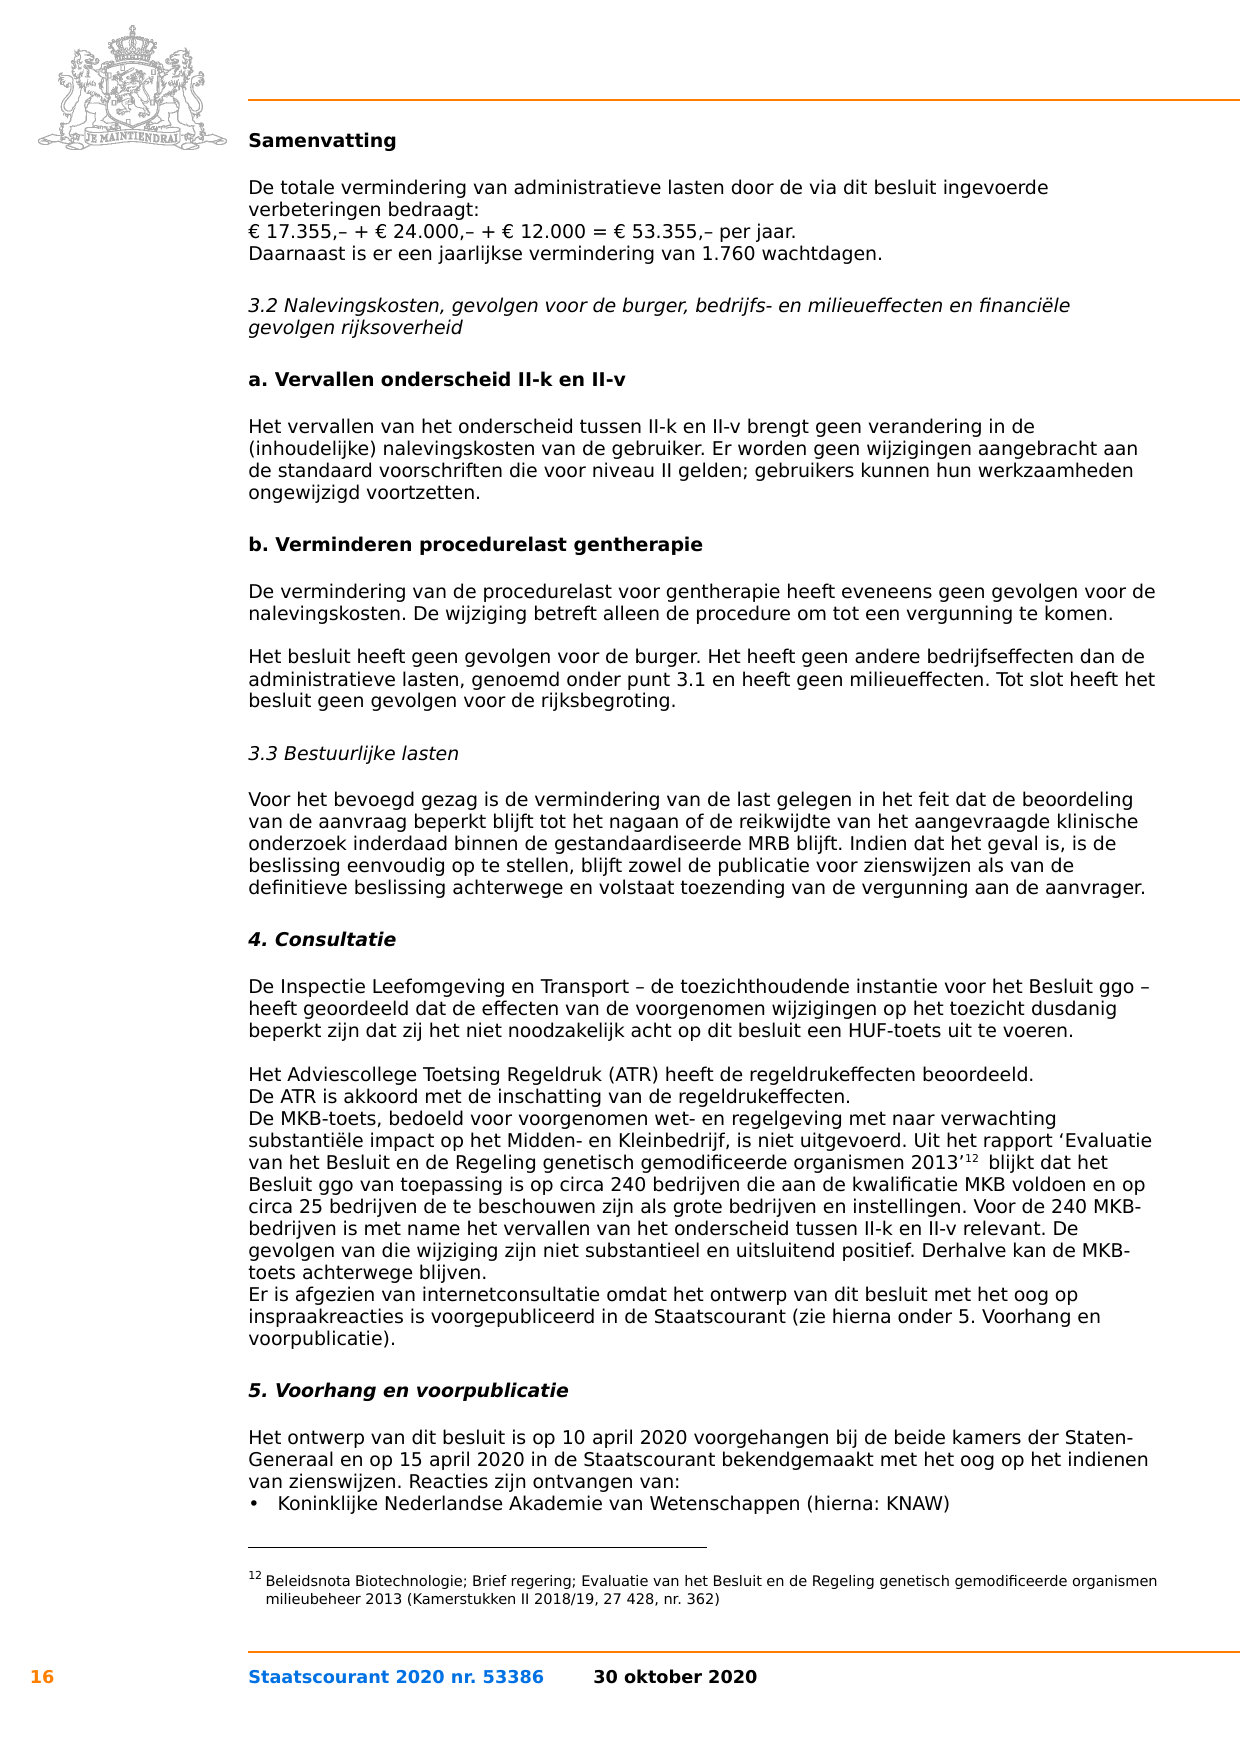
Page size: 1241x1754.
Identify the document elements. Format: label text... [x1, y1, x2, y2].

text Beleidsnota Biotechnologie; Brief regering; Evaluatie van het Besluit en de Regeling genetisch gemodificeerde organismen milieubeheer 2013 (Kamerstukken II 2018/19, 27 428, nr. 362) [248, 1569, 1163, 1608]
text De vermindering van de procedurelast voor gentherapie heeft eveneens geen gevolgen voor de nalevingskosten. De wijziging betreft alleen de procedure om tot een vergunning te komen. [248, 581, 1163, 624]
subtitle b. Verminderen procedurelast gentherapie [248, 534, 1163, 556]
text De Inspectie Leefomgeving en Transport – de toezichthoudende instantie voor het Besluit ggo – heeft geoordeeld dat de effecten van de voorgenomen wijzigingen op het toezicht dusdanig beperkt zijn dat zij het niet noodzakelijk acht op dit besluit een HUF-toets uit te voeren. [248, 976, 1163, 1042]
subtitle 3.2 Nalevingskosten, gevolgen voor de burger, bedrijfs- en milieueffecten en financiële gevolgen rijksoverheid [248, 295, 1163, 339]
text • Koninklijke Nederlandse Akademie van Wetenschappen (hierna: KNAW) [248, 1493, 1163, 1515]
text De ATR is akkoord met de inschatting van de regeldrukeffecten. [248, 1086, 1163, 1108]
text Daarnaast is er een jaarlijkse vermindering van 1.760 wachtdagen. [248, 243, 1163, 265]
subtitle 5. Voorhang en voorpublicatie [248, 1380, 1163, 1402]
text De MKB-toets, bedoeld voor voorgenomen wet- en regelgeving met naar verwachting substantiële impact op het Midden- en Kleinbedrijf, is niet uitgevoerd. Uit het rapport ‘Evaluatie van het Besluit en de Regeling genetisch gemodificeerde organismen 2013’ blijkt dat het Besluit ggo van toepassing is op circa 240 bedrijven die aan de kwalificatie MKB voldoen en op circa 25 bedrijven de te beschouwen zijn als grote bedrijven en instellingen. Voor de 240 MKB-bedrijven is met name het vervallen van het onderscheid tussen II-k en II-v relevant. De gevolgen van die wijziging zijn niet substantieel en uitsluitend positief. Derhalve kan de MKB-toets achterwege blijven. [248, 1108, 1163, 1284]
subtitle 3.3 Bestuurlijke lasten [248, 742, 1163, 764]
text De totale vermindering van administratieve lasten door de via dit besluit ingevoerde verbeteringen bedraagt: [248, 177, 1163, 221]
text € 17.355,– + € 24.000,– + € 12.000 = € 53.355,– per jaar. [248, 221, 1163, 243]
text Het besluit heeft geen gevolgen voor de burger. Het heeft geen andere bedrijfseffecten dan de administratieve lasten, genoemd onder punt 3.1 en heeft geen milieueffecten. Tot slot heeft het besluit geen gevolgen voor de rijksbegroting. [248, 646, 1163, 712]
subtitle 4. Consultatie [248, 929, 1163, 951]
picture [38, 25, 227, 150]
subtitle a. Vervallen onderscheid II-k en II-v [248, 369, 1163, 391]
text Het vervallen van het onderscheid tussen II-k en II-v brengt geen verandering in de (inhoudelijke) nalevingskosten van de gebruiker. Er worden geen wijzigingen aangebracht aan de standaard voorschriften die voor niveau II gelden; gebruikers kunnen hun werkzaamheden ongewijzigd voortzetten. [248, 416, 1163, 504]
text Voor het bevoegd gezag is de vermindering van de last gelegen in het feit dat de beoordeling van de aanvraag beperkt blijft tot het nagaan of de reikwijdte van het aangevraagde klinische onderzoek inderdaad binnen de gestandaardiseerde MRB blijft. Indien dat het geval is, is de beslissing eenvoudig op te stellen, blijft zowel de publicatie voor zienswijzen als van de definitieve beslissing achterwege en volstaat toezending van de vergunning aan de aanvrager. [248, 789, 1163, 899]
text Het Adviescollege Toetsing Regeldruk (ATR) heeft de regeldrukeffecten beoordeeld. [248, 1064, 1163, 1086]
subtitle Samenvatting [248, 130, 1163, 152]
text Er is afgezien van internetconsultatie omdat het ontwerp van dit besluit met het oog op inspraakreacties is voorgepubliceerd in de Staatscourant (zie hierna onder 5. Voorhang en voorpublicatie). [248, 1284, 1163, 1350]
text Het ontwerp van dit besluit is op 10 april 2020 voorgehangen bij de beide kamers der Staten-Generaal en op 15 april 2020 in de Staatscourant bekendgemaakt met het oog op het indienen van zienswijzen. Reacties zijn ontvangen van: [248, 1427, 1163, 1493]
